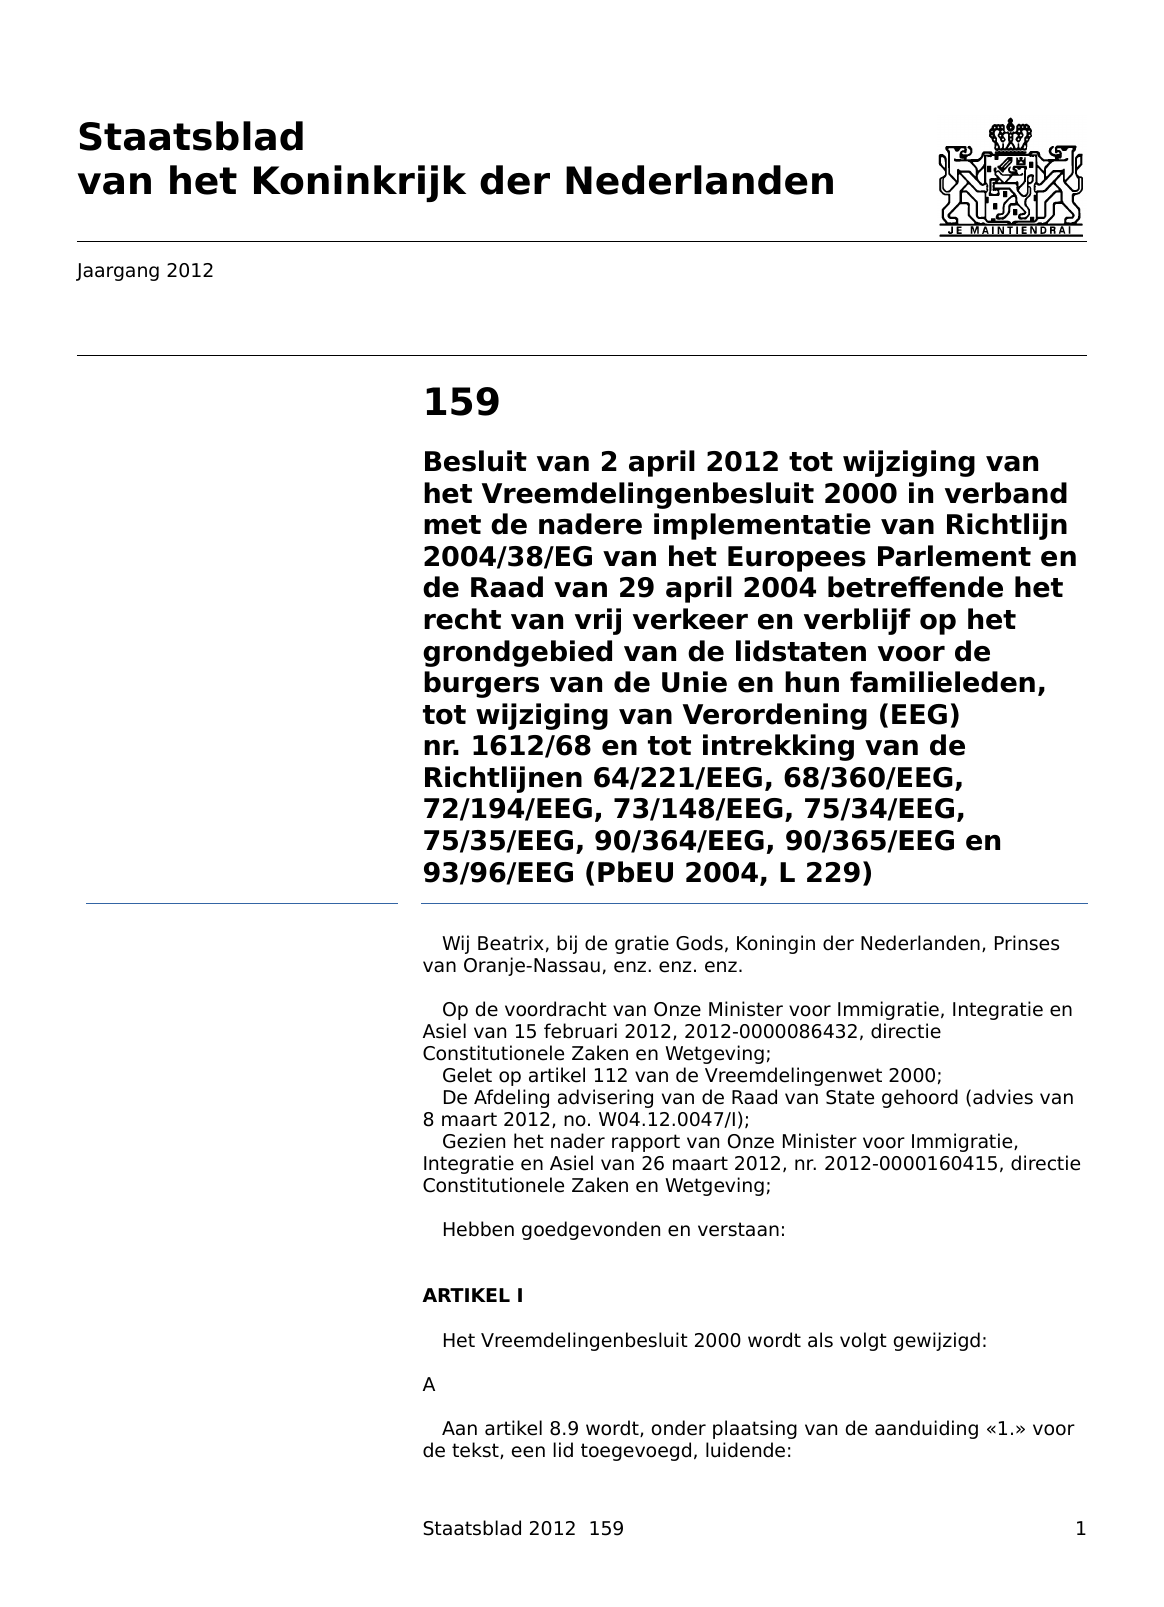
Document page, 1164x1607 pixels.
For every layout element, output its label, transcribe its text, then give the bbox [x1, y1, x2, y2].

text Besluit van 2 april 2012 tot wijziging van het Vreemdelingenbesluit 2000 in verband met de nadere implementatie van Richtlijn 2004/38/EG van het Europees Parlement en de Raad van 29 april 2004 betreffende het recht van vrij verkeer en verblijf op het grondgebied van de lidstaten voor de burgers van de Unie en hun familieleden, tot wijziging van Verordening (EEG) nr. 1612/68 en tot intrekking van de Richtlijnen 64/221/EEG, 68/360/EEG, 72/194/EEG, 73/148/EEG, 75/34/EEG, 75/35/EEG, 90/364/EEG, 90/365/EEG en 93/96/EEG (PbEU 2004, L 229) [422, 447, 1087, 888]
text Op de voordracht van Onze Minister voor Immigratie, Integratie en Asiel van 15 februari 2012, 2012-0000086432, directie Constitutionele Zaken en Wetgeving; [422, 999, 1087, 1065]
picture [936, 115, 1087, 240]
text Hebben goedgevonden en verstaan: [422, 1219, 1087, 1241]
text De Afdeling advisering van de Raad van State gehoord (advies van 8 maart 2012, no. W04.12.0047/I); [422, 1087, 1087, 1131]
text Wij Beatrix, bij de gratie Gods, Koningin der Nederlanden, Prinses van Oranje-Nassau, enz. enz. enz. [422, 933, 1087, 977]
text A [422, 1374, 1087, 1396]
subtitle ARTIKEL I [422, 1285, 1087, 1307]
table_cell Jaargang 2012 [77, 242, 1087, 355]
subtitle 159 [422, 381, 1087, 424]
text Gelet op artikel 112 van de Vreemdelingenwet 2000; [422, 1065, 1087, 1087]
table_header Staatsblad van het Koninkrijk der Nederlanden [77, 100, 886, 241]
table_header [886, 100, 1087, 241]
text Gezien het nader rapport van Onze Minister voor Immigratie, Integratie en Asiel van 26 maart 2012, nr. 2012-0000160415, directie Constitutionele Zaken en Wetgeving; [422, 1131, 1087, 1197]
text Het Vreemdelingenbesluit 2000 wordt als volgt gewijzigd: [422, 1329, 1087, 1351]
text Aan artikel 8.9 wordt, onder plaatsing van de aanduiding «1.» voor de tekst, een lid toegevoegd, luidende: [422, 1418, 1087, 1462]
